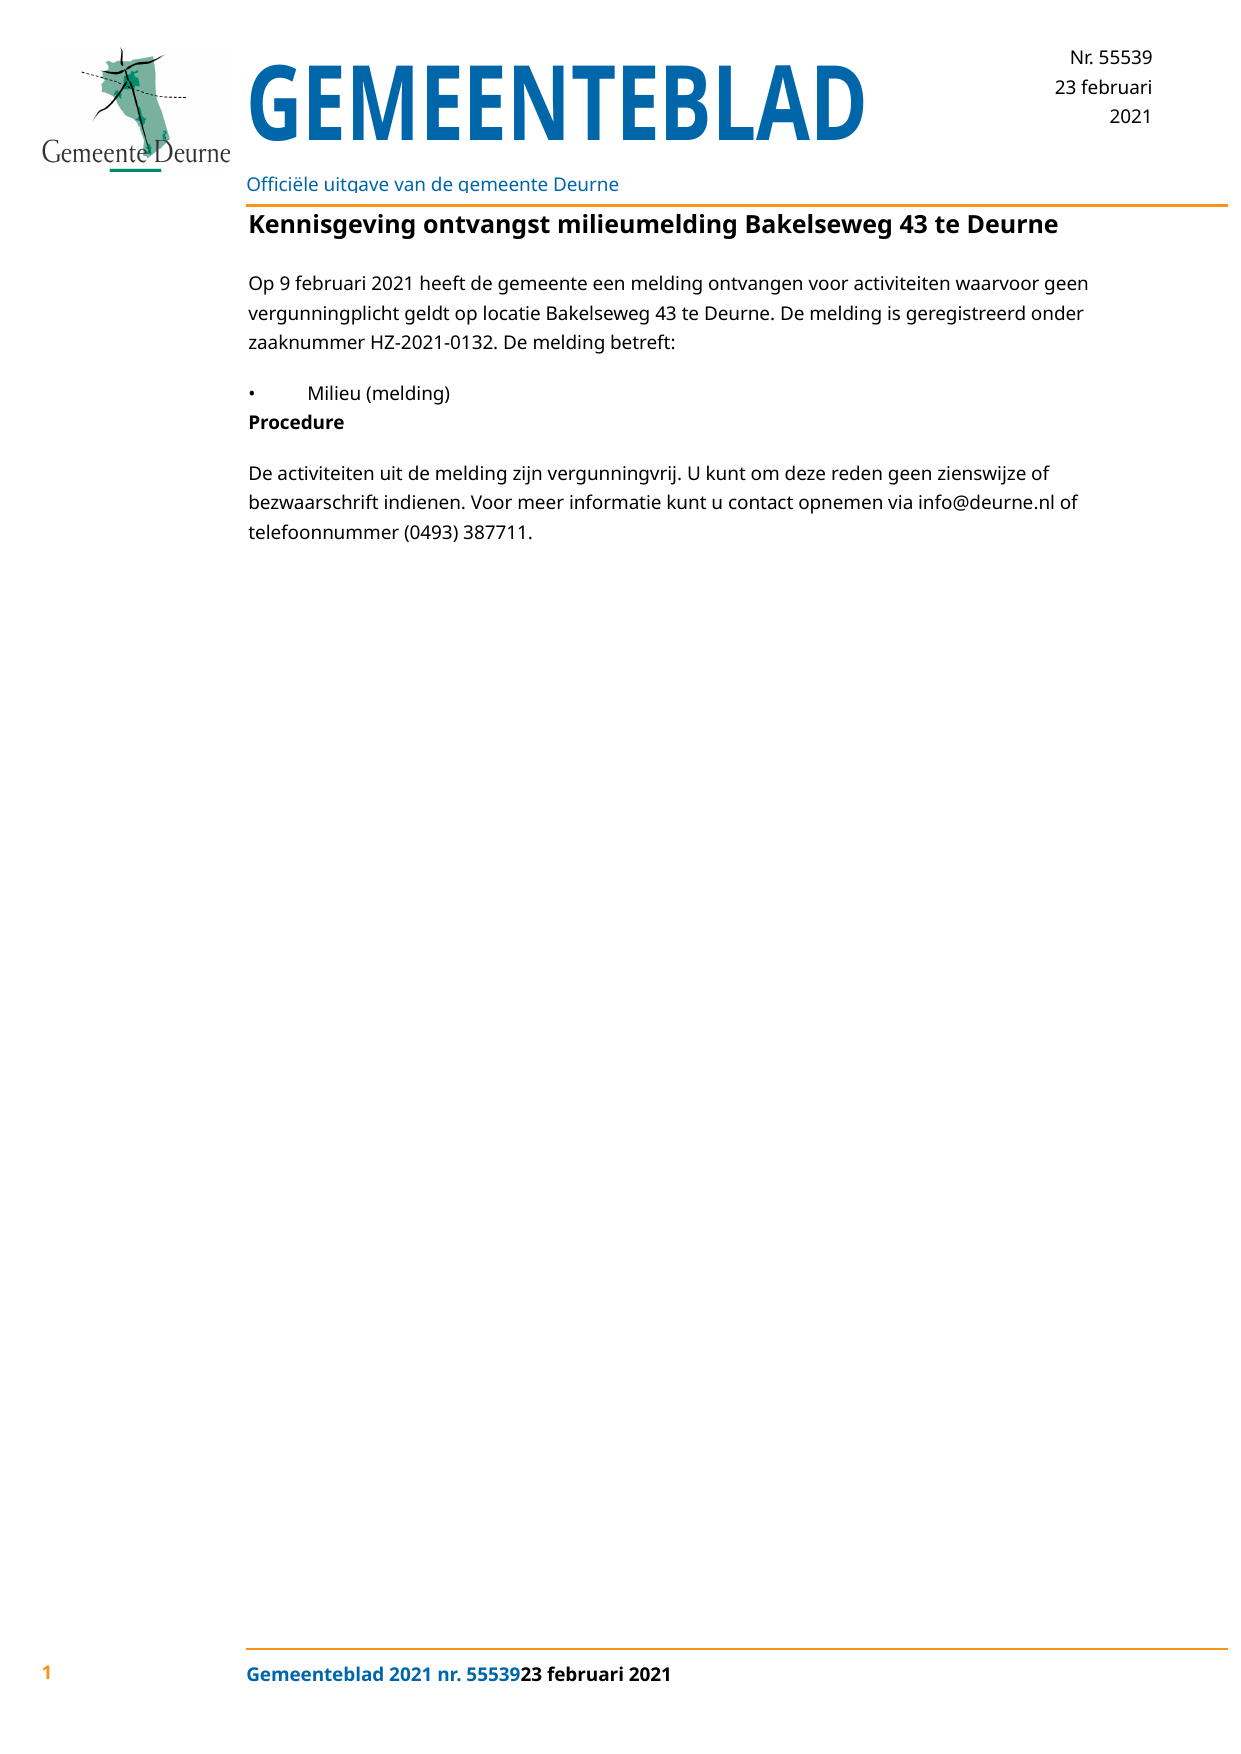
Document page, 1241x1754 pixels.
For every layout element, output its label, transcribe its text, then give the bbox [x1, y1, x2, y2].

text De activiteiten uit de melding zijn vergunningvrij. U kunt om deze reden geen zienswijze of bezwaarschrift indienen. Voor meer informatie kunt u contact opnemen via info@deurne.nl of telefoonnummer (0493) 387711. [248, 460, 1152, 545]
text Procedure [248, 409, 1152, 435]
text Kennisgeving ontvangst milieumelding Bakelseweg 43 te Deurne [248, 207, 1152, 241]
picture [41, 47, 231, 172]
list Milieu (melding) [248, 380, 1152, 406]
text Op 9 februari 2021 heeft de gemeente een melding ontvangen voor activiteiten waarvoor geen vergunningplicht geldt op locatie Bakelseweg 43 te Deurne. De melding is geregistreerd onder zaaknummer HZ-2021-0132. De melding betreft: [248, 270, 1152, 355]
